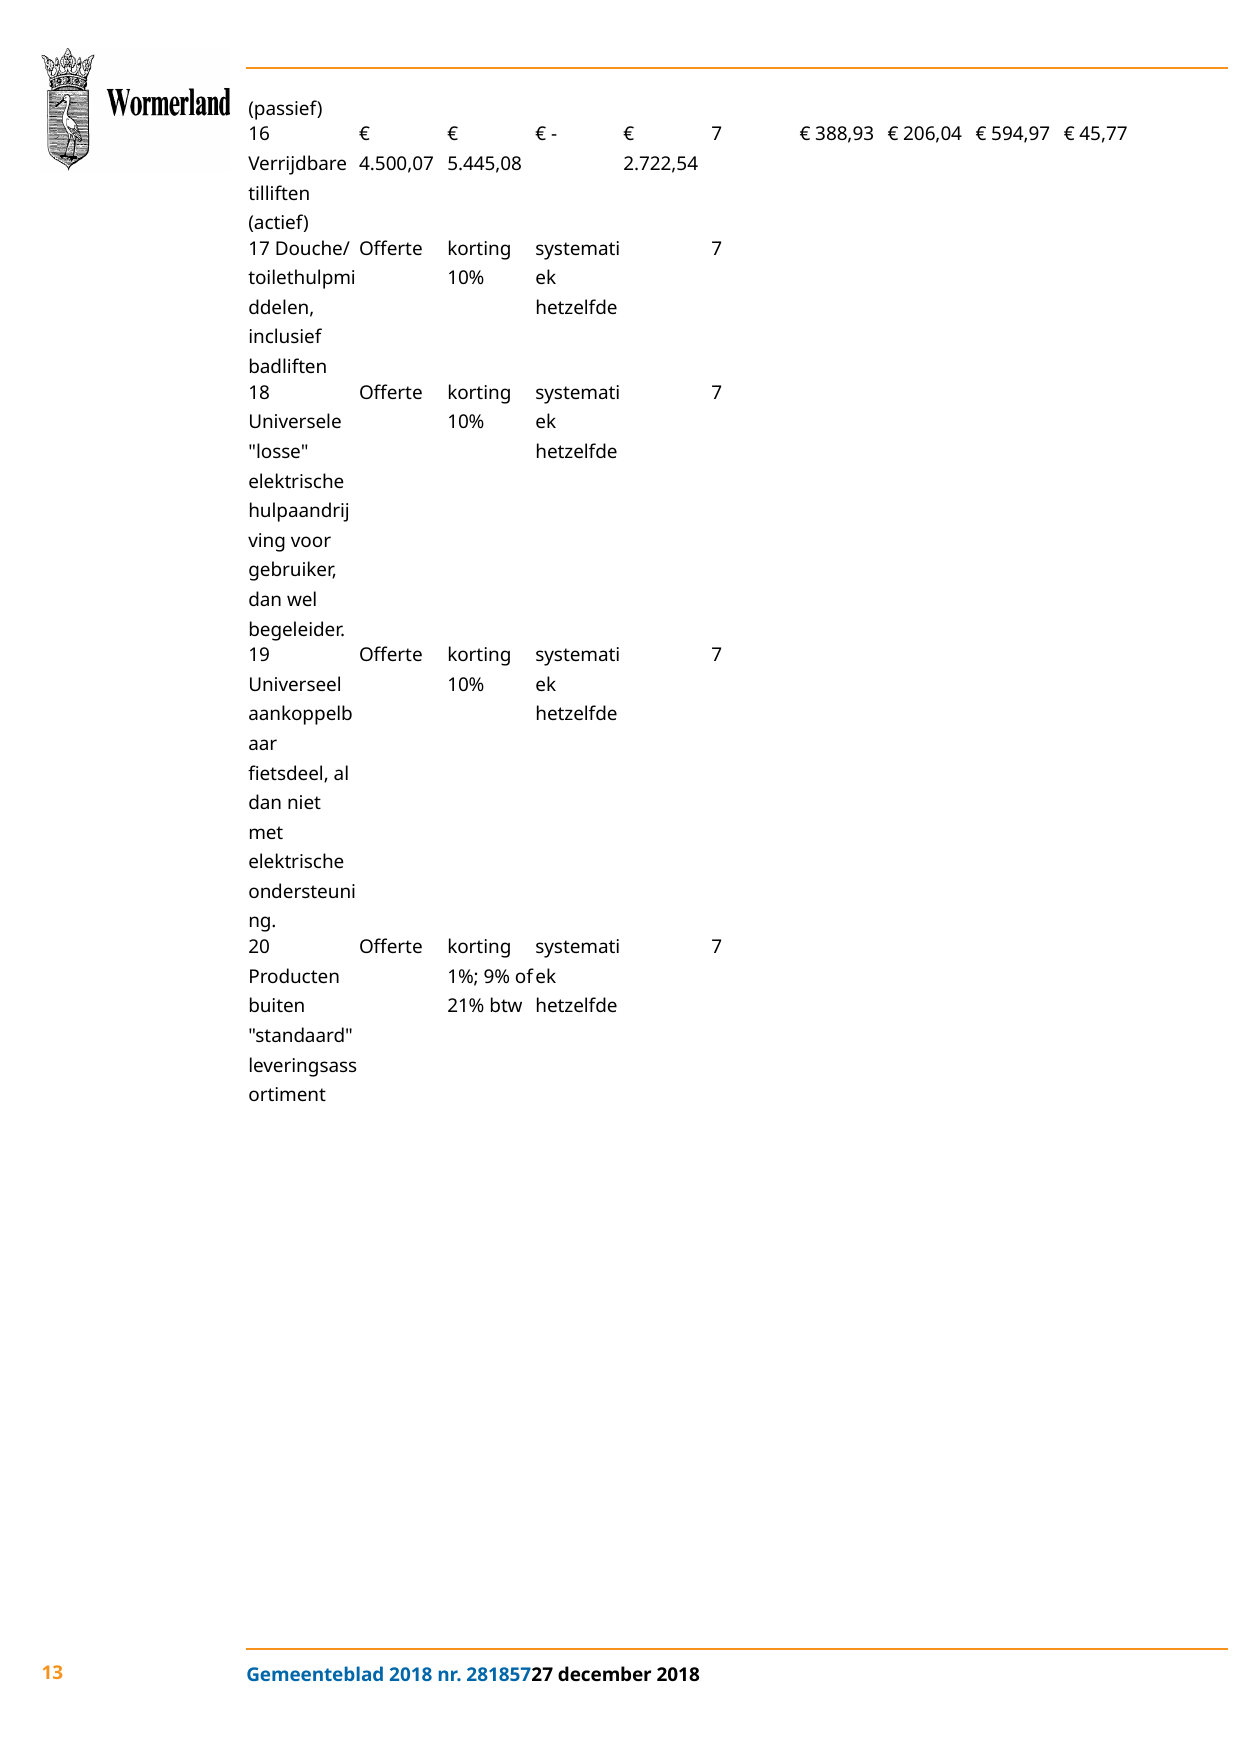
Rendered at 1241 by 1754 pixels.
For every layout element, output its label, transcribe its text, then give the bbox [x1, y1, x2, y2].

table_cell systematiek hetzelfde [535, 641, 623, 933]
table_cell € 594,97 [975, 121, 1063, 235]
table_cell Offerte [359, 379, 447, 641]
table_cell [975, 235, 1063, 379]
table_cell 7 [711, 121, 799, 235]
table_cell [975, 95, 1063, 121]
table_cell [535, 95, 623, 121]
table_cell [887, 934, 975, 1107]
table_cell € 4.500,07 [359, 121, 447, 235]
table_cell [623, 95, 711, 121]
picture [41, 47, 231, 172]
table_cell € 45,77 [1064, 121, 1152, 235]
table_cell [799, 95, 887, 121]
table_cell 16 Verrijdbare tilliften (actief) [248, 121, 359, 235]
table_cell systematiek hetzelfde [535, 235, 623, 379]
table_cell [975, 641, 1063, 933]
table_cell [887, 95, 975, 121]
table_cell (passief) [248, 95, 359, 121]
table_cell 18 Universele "losse" elektrische hulpaandrijving voor gebruiker, dan wel begeleider. [248, 379, 359, 641]
table_cell [1064, 95, 1152, 121]
table_cell korting 10% [447, 379, 535, 641]
table_cell 7 [711, 641, 799, 933]
table_cell [975, 934, 1063, 1107]
table_cell korting 10% [447, 235, 535, 379]
table_cell korting 10% [447, 641, 535, 933]
table_cell 7 [711, 934, 799, 1107]
table_cell € 5.445,08 [447, 121, 535, 235]
table_cell systematiek hetzelfde [535, 379, 623, 641]
table_cell € 388,93 [799, 121, 887, 235]
table_cell € 2.722,54 [623, 121, 711, 235]
table_cell [359, 95, 447, 121]
table_cell [447, 95, 535, 121]
table_cell systematiek hetzelfde [535, 934, 623, 1107]
table_cell € 206,04 [887, 121, 975, 235]
table_cell 17 Douche/ toilethulpmiddelen, inclusief badliften [248, 235, 359, 379]
table_cell [623, 934, 711, 1107]
table_cell [887, 641, 975, 933]
table_cell [623, 235, 711, 379]
table_cell 19 Universeel aankoppelbaar fietsdeel, al dan niet met elektrische ondersteuning. [248, 641, 359, 933]
table_cell [799, 641, 887, 933]
table_cell [799, 235, 887, 379]
table_cell [1064, 641, 1152, 933]
table_cell 20 Producten buiten "standaard" leveringsassortiment [248, 934, 359, 1107]
table_cell [1064, 235, 1152, 379]
table_cell [711, 95, 799, 121]
table_cell [887, 379, 975, 641]
table_cell [1064, 934, 1152, 1107]
table_cell [887, 235, 975, 379]
table_cell € - [535, 121, 623, 235]
table_cell korting 1%; 9% of 21% btw [447, 934, 535, 1107]
table_cell Offerte [359, 934, 447, 1107]
table_cell [623, 379, 711, 641]
table_cell [799, 379, 887, 641]
table_cell Offerte [359, 641, 447, 933]
table_cell Offerte [359, 235, 447, 379]
table_cell [1064, 379, 1152, 641]
table_cell 7 [711, 379, 799, 641]
table_cell [623, 641, 711, 933]
table_cell [975, 379, 1063, 641]
table_cell [799, 934, 887, 1107]
table_cell 7 [711, 235, 799, 379]
